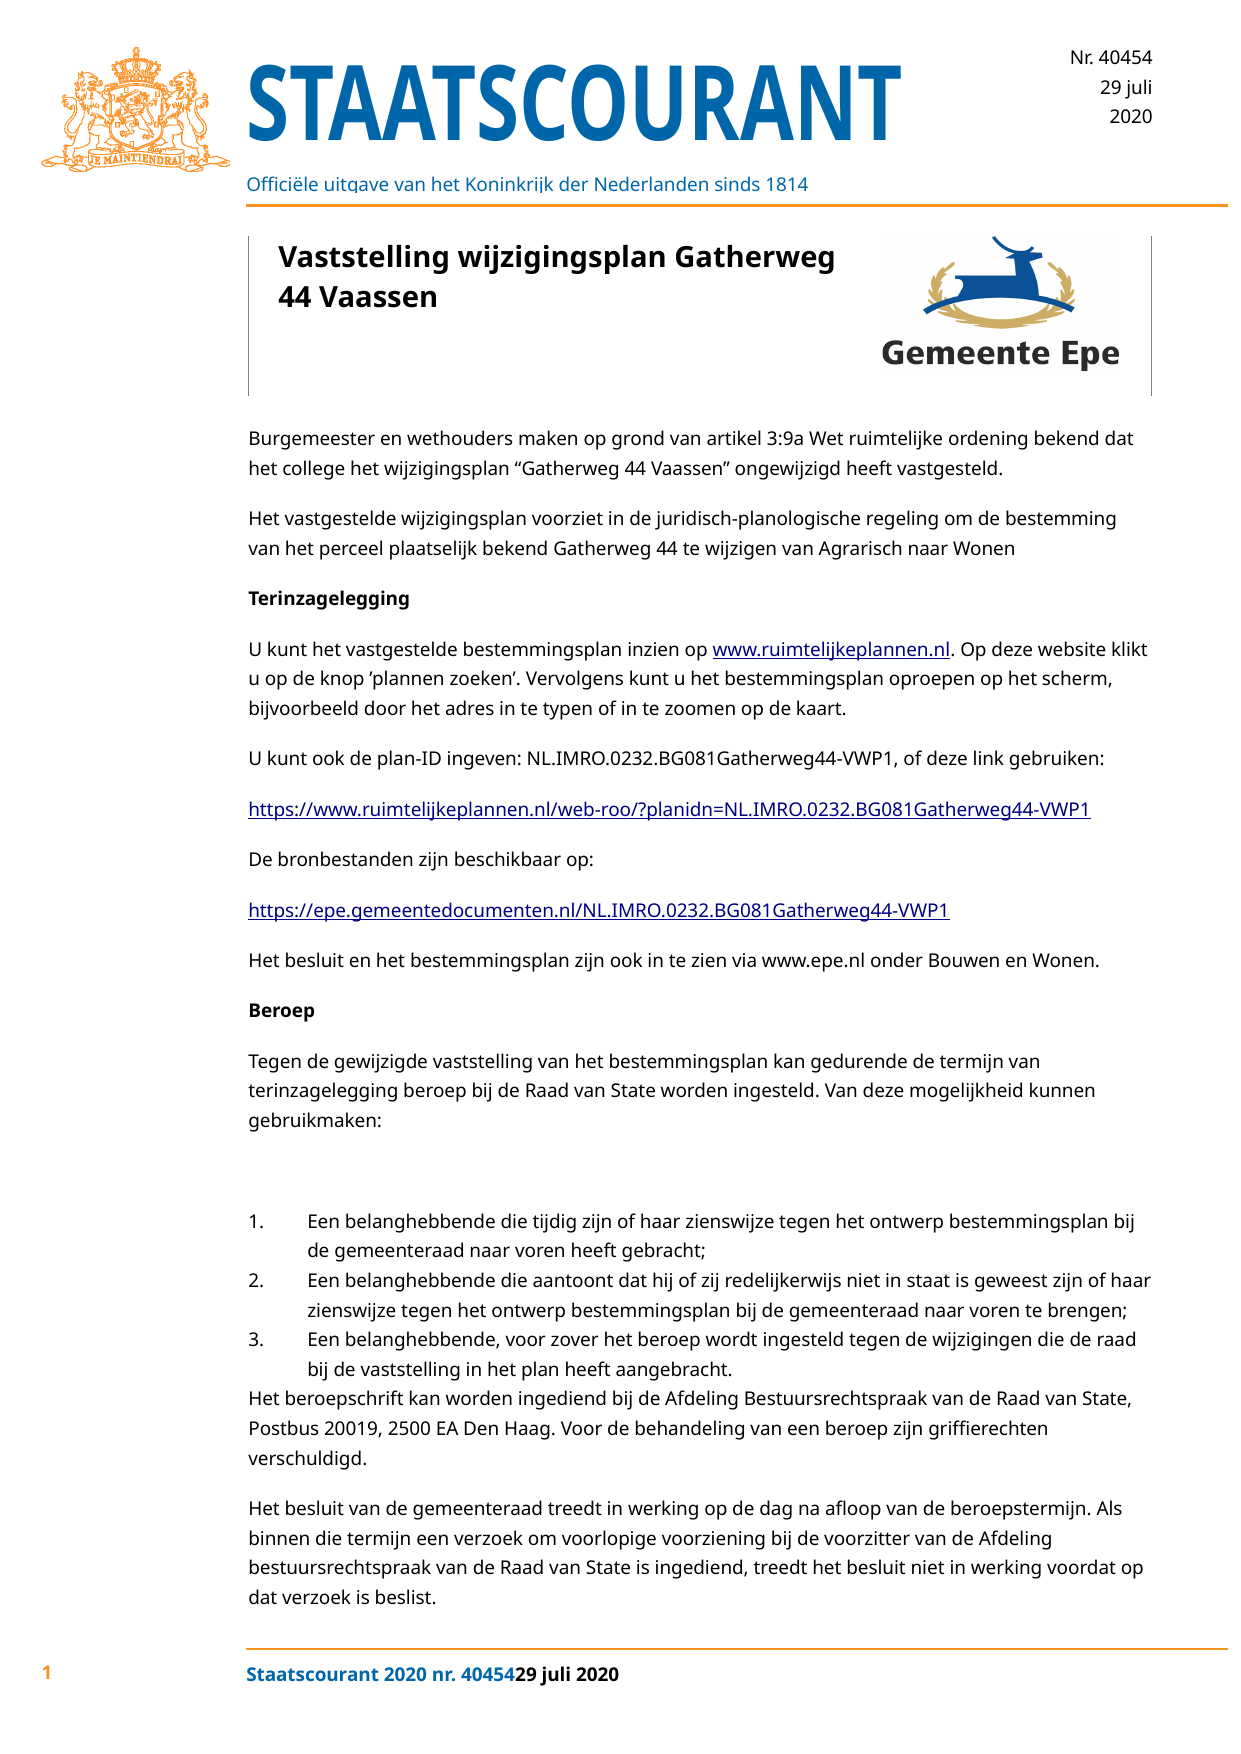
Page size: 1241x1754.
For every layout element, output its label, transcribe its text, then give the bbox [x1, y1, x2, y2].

table_header [850, 236, 1151, 396]
text U kunt het vastgestelde bestemmingsplan inzien op www.ruimtelijkeplannen.nl. Op deze website klikt u op de knop ’plannen zoeken’. Vervolgens kunt u het bestemmingsplan oproepen op het scherm, bijvoorbeeld door het adres in te typen of in te zoomen op de kaart. [248, 636, 1152, 721]
table_header Vaststelling wijzigingsplan Gatherweg 44 Vaassen [249, 236, 850, 396]
text Het beroepschrift kan worden ingediend bij de Afdeling Bestuursrechtspraak van de Raad van State, Postbus 20019, 2500 EA Den Haag. Voor de behandeling van een beroep zijn griffierechten verschuldigd. [248, 1386, 1152, 1470]
picture [882, 236, 1119, 371]
text Het besluit van de gemeenteraad treedt in werking op de dag na afloop van de beroepstermijn. Als binnen die termijn een verzoek om voorlopige voorziening bij de voorzitter van de Afdeling bestuursrechtspraak van de Raad van State is ingediend, treedt het besluit niet in werking voordat op dat verzoek is beslist. [248, 1495, 1152, 1609]
text https://epe.gemeentedocumenten.nl/NL.IMRO.0232.BG081Gatherweg44-VWP1 [248, 897, 1152, 922]
text Het besluit en het bestemmingsplan zijn ook in te zien via www.epe.nl onder Bouwen en Wonen. [248, 947, 1152, 973]
text Het vastgestelde wijzigingsplan voorziet in de juridisch-planologische regeling om de bestemming van het perceel plaatselijk bekend Gatherweg 44 te wijzigen van Agrarisch naar Wonen [248, 506, 1152, 561]
text https://www.ruimtelijkeplannen.nl/web-roo/?planidn=NL.IMRO.0232.BG081Gatherweg44-VWP1 [248, 796, 1152, 822]
text Tegen de gewijzigde vaststelling van het bestemmingsplan kan gedurende de termijn van terinzagelegging beroep bij de Raad van State worden ingesteld. Van deze mogelijkheid kunnen gebruikmaken: [248, 1048, 1152, 1133]
list Een belanghebbende, voor zover het beroep wordt ingesteld tegen de wijzigingen die de raad bij de vaststelling in het plan heeft aangebracht. [248, 1326, 1152, 1382]
text Terinzagelegging [248, 586, 1152, 611]
text U kunt ook de plan-ID ingeven: NL.IMRO.0232.BG081Gatherweg44-VWP1, of deze link gebruiken: [248, 746, 1152, 771]
text Beroep [248, 998, 1152, 1023]
list Een belanghebbende die aantoont dat hij of zij redelijkerwijs niet in staat is geweest zijn of haar zienswijze tegen het ontwerp bestemmingsplan bij de gemeenteraad naar voren te brengen; [248, 1267, 1152, 1322]
list Een belanghebbende die tijdig zijn of haar zienswijze tegen het ontwerp bestemmingsplan bij de gemeenteraad naar voren heeft gebracht; [248, 1208, 1152, 1263]
text Burgemeester en wethouders maken op grond van artikel 3:9a Wet ruimtelijke ordening bekend dat het college het wijzigingsplan “Gatherweg 44 Vaassen” ongewijzigd heeft vastgesteld. [248, 426, 1152, 481]
picture [41, 47, 231, 172]
text De bronbestanden zijn beschikbaar op: [248, 846, 1152, 872]
